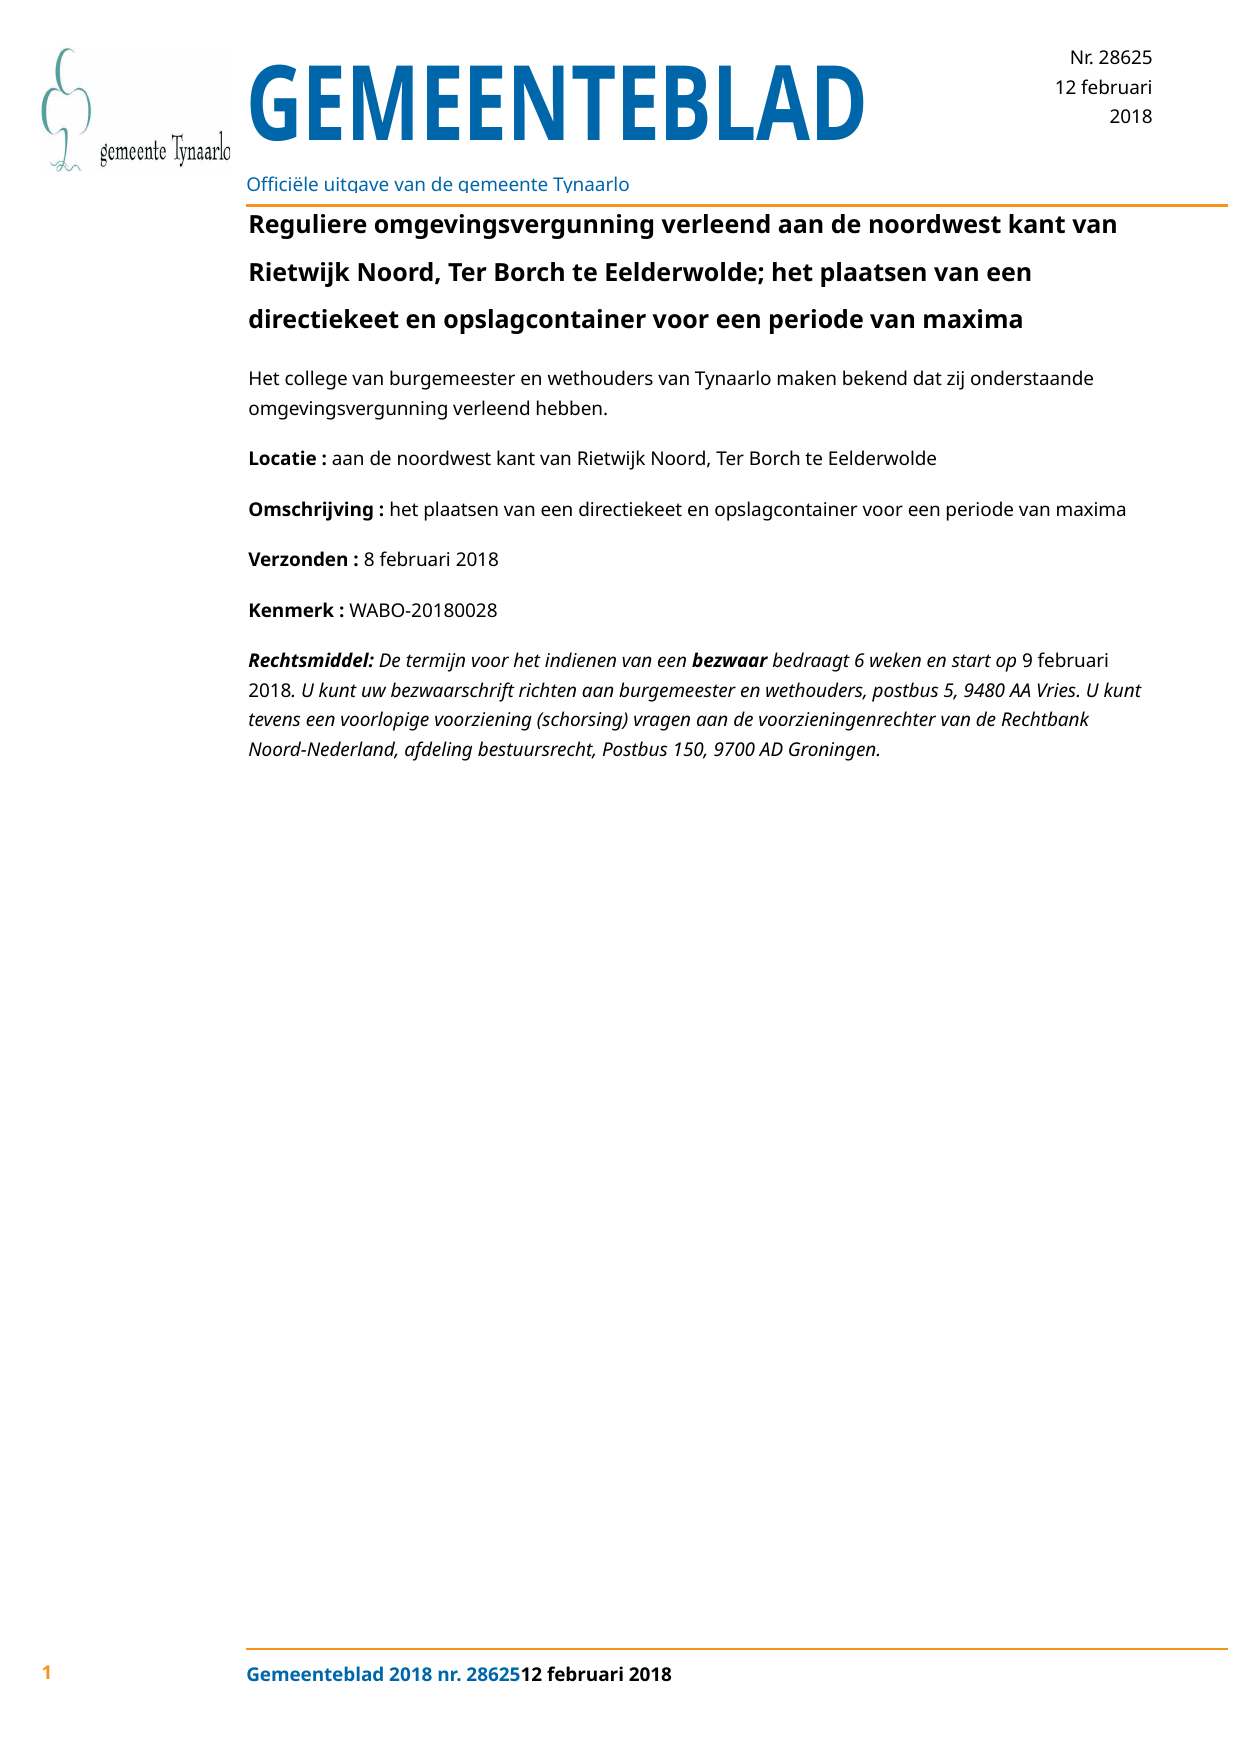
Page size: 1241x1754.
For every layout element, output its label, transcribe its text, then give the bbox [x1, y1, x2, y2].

text Het college van burgemeester en wethouders van Tynaarlo maken bekend dat zij onderstaande omgevingsvergunning verleend hebben. [248, 366, 1152, 421]
picture [41, 47, 231, 172]
text Kenmerk : WABO-20180028 [248, 597, 1152, 622]
text Rechtsmiddel: De termijn voor het indienen van een bezwaar bedraagt 6 weken en start op 9 februari 2018. U kunt uw bezwaarschrift richten aan burgemeester en wethouders, postbus 5, 9480 AA Vries. U kunt tevens een voorlopige voorziening (schorsing) vragen aan de voorzieningenrechter van de Rechtbank Noord-Nederland, afdeling bestuursrecht, Postbus 150, 9700 AD Groningen. [248, 647, 1152, 762]
text Verzonden : 8 februari 2018 [248, 546, 1152, 572]
text Locatie : aan de noordwest kant van Rietwijk Noord, Ter Borch te Eelderwolde [248, 446, 1152, 471]
text Reguliere omgevingsvergunning verleend aan de noordwest kant van Rietwijk Noord, Ter Borch te Eelderwolde; het plaatsen van een directiekeet en opslagcontainer voor een periode van maxima [248, 207, 1152, 336]
text Omschrijving : het plaatsen van een directiekeet en opslagcontainer voor een periode van maxima [248, 496, 1152, 522]
